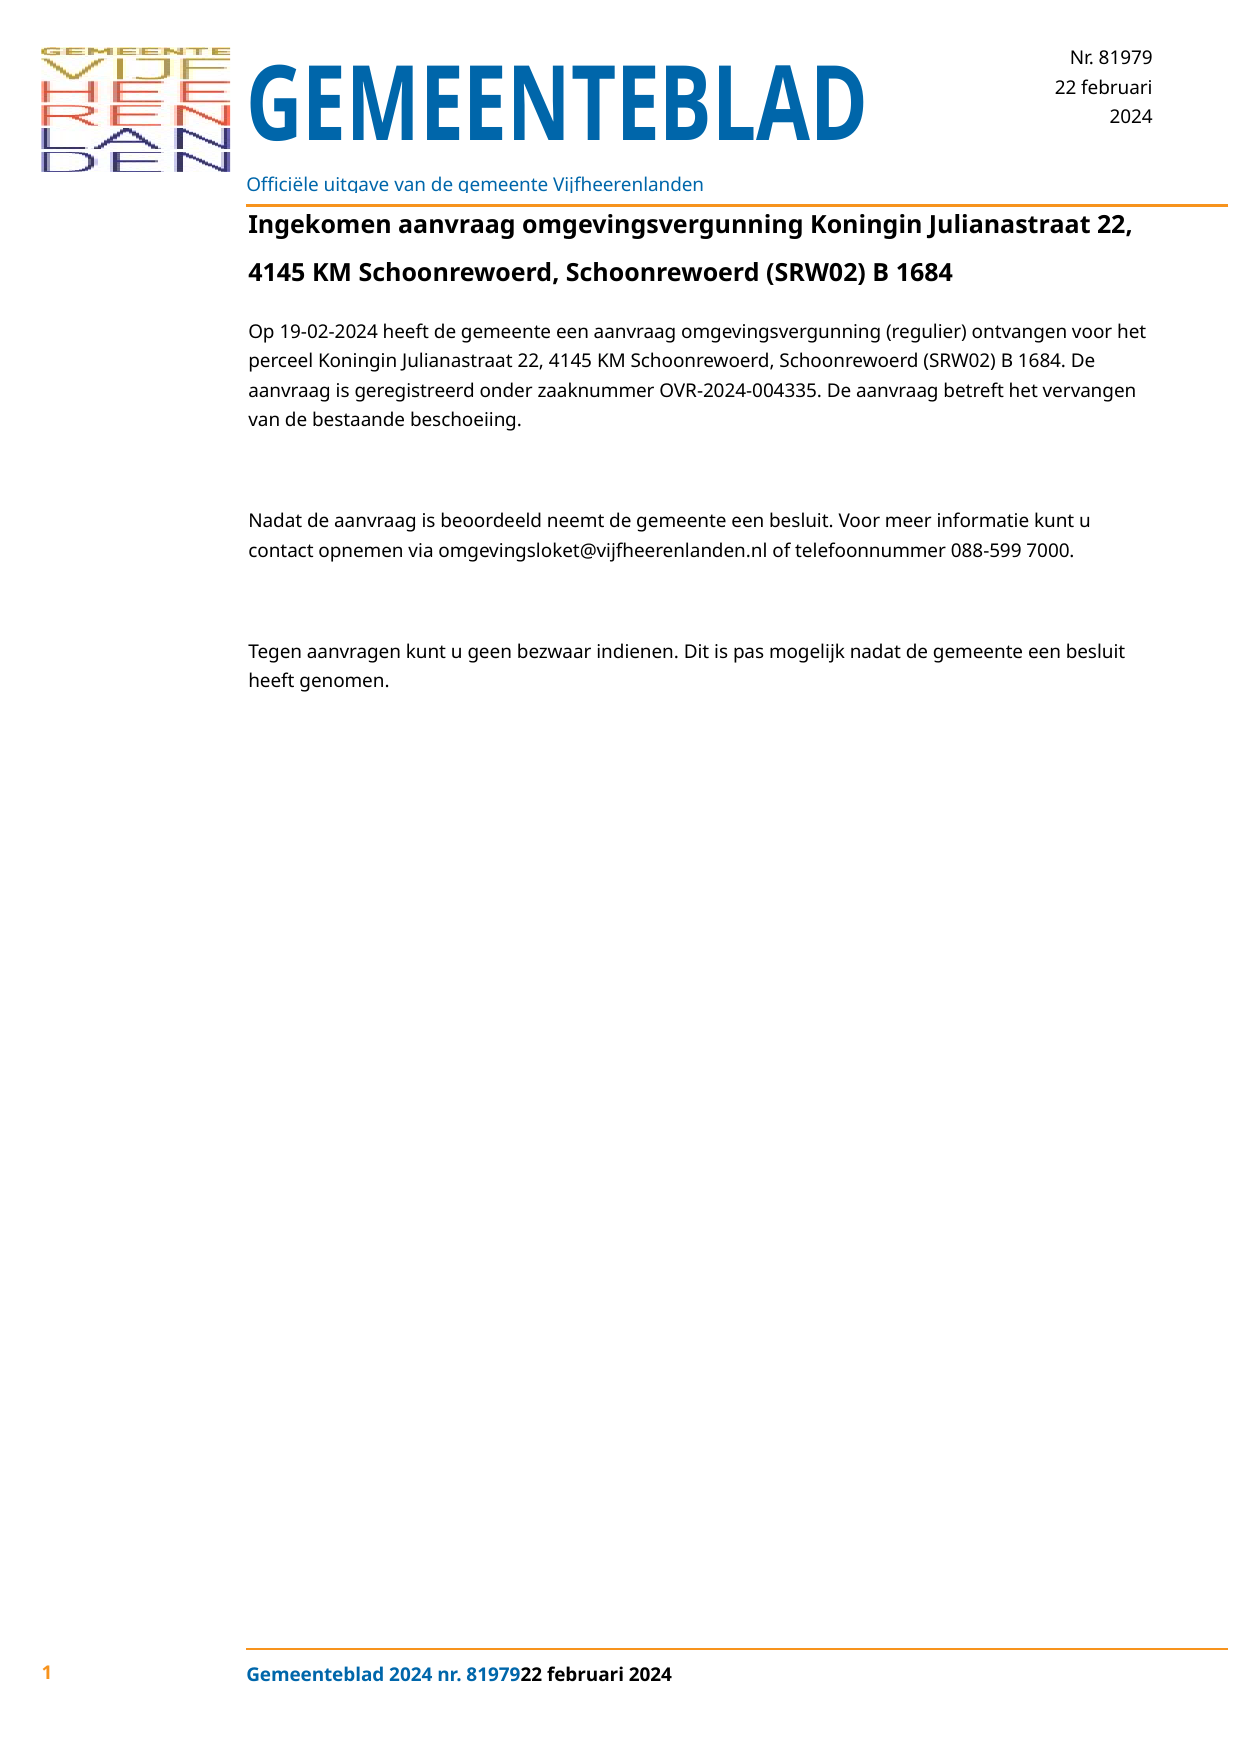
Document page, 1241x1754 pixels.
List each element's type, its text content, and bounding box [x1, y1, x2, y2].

text Ingekomen aanvraag omgevingsvergunning Koningin Julianastraat 22, 4145 KM Schoonrewoerd, Schoonrewoerd (SRW02) B 1684 [248, 207, 1152, 288]
picture [41, 47, 231, 172]
text Op 19-02-2024 heeft de gemeente een aanvraag omgevingsvergunning (regulier) ontvangen voor het perceel Koningin Julianastraat 22, 4145 KM Schoonrewoerd, Schoonrewoerd (SRW02) B 1684. De aanvraag is geregistreerd onder zaaknummer OVR-2024-004335. De aanvraag betreft het vervangen van de bestaande beschoeiing. [248, 318, 1152, 432]
text Nadat de aanvraag is beoordeeld neemt de gemeente een besluit. Voor meer informatie kunt u contact opnemen via omgevingsloket@vijfheerenlanden.nl of telefoonnummer 088-599 7000. [248, 507, 1152, 563]
text Tegen aanvragen kunt u geen bezwaar indienen. Dit is pas mogelijk nadat de gemeente een besluit heeft genomen. [248, 638, 1152, 693]
